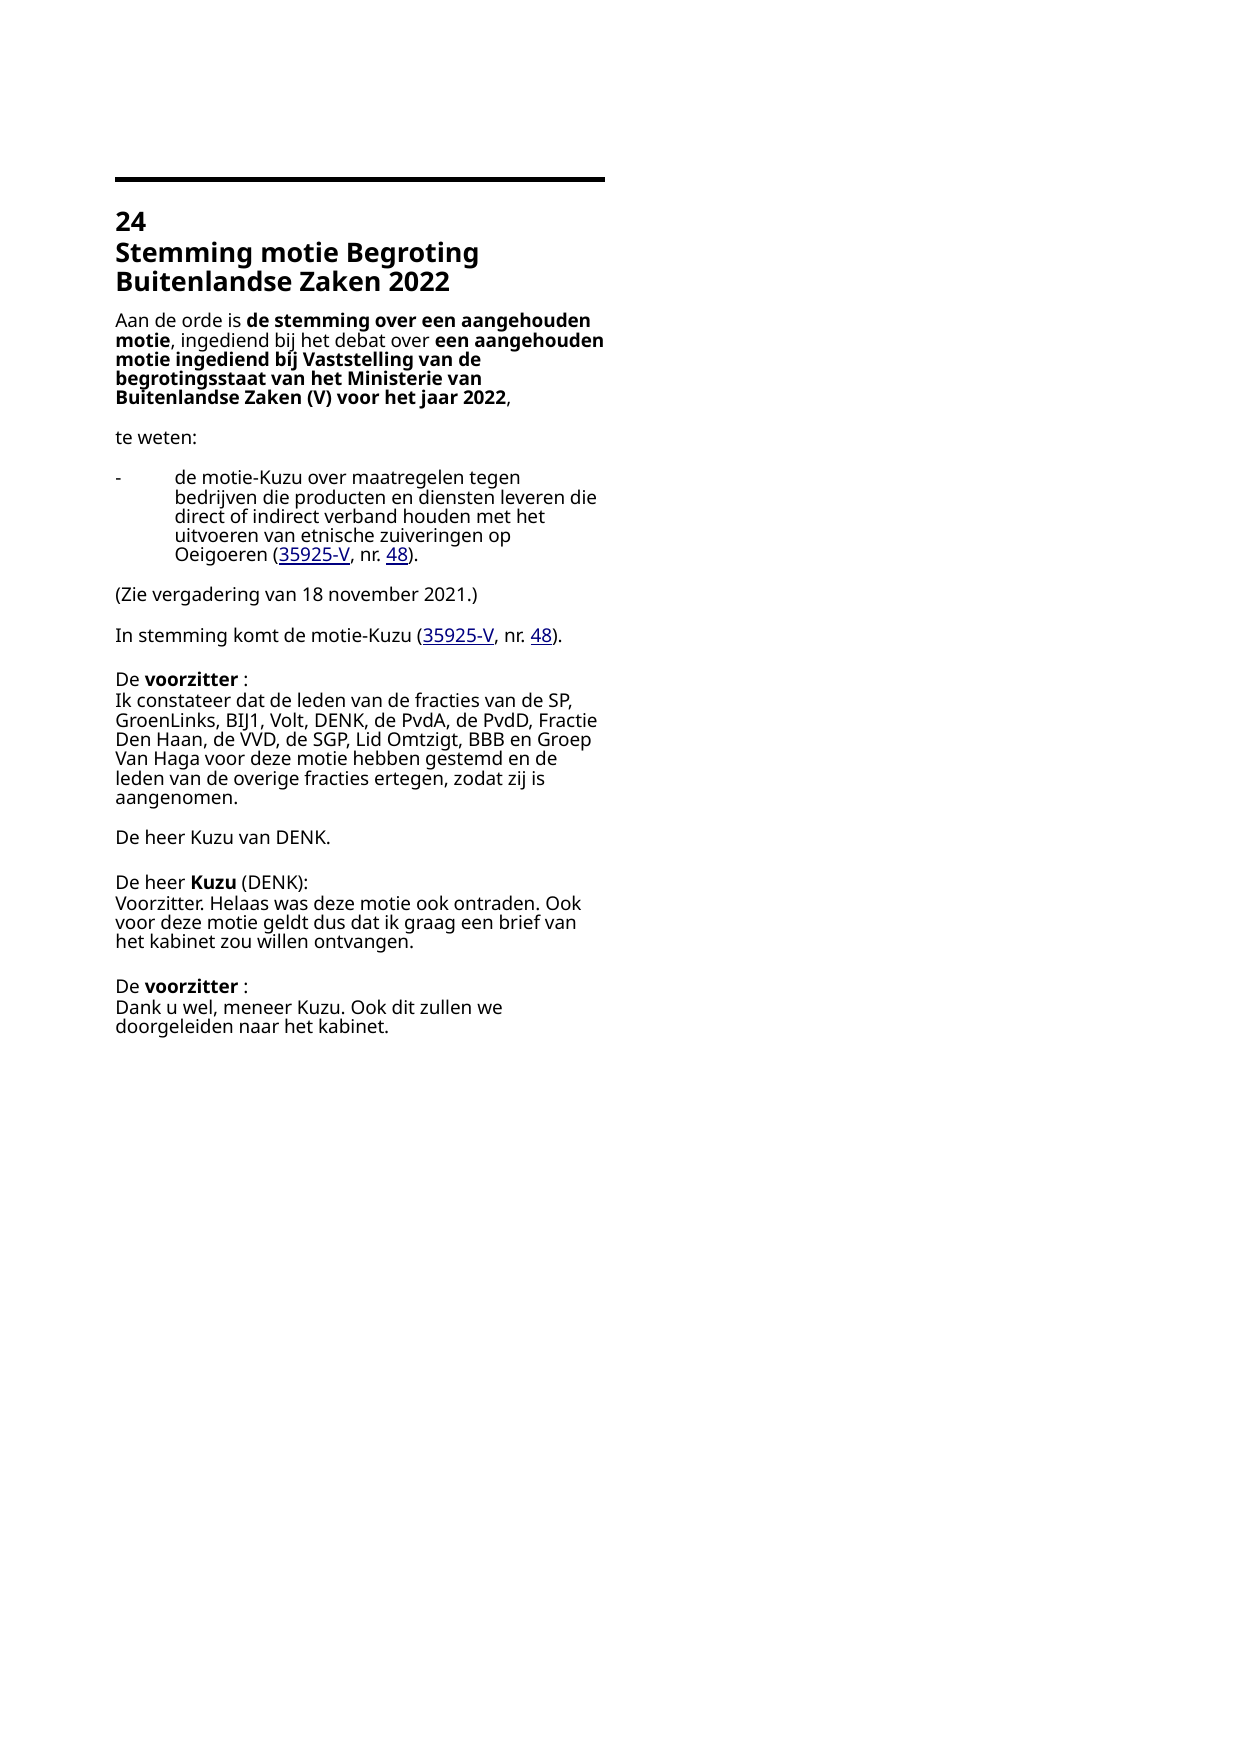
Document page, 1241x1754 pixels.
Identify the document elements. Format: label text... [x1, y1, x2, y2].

text Voorzitter. Helaas was deze motie ook ontraden. Ook voor deze motie geldt dus dat ik graag een brief van het kabinet zou willen ontvangen. [115, 895, 605, 952]
text Dank u wel, meneer Kuzu. Ook dit zullen we doorgeleiden naar het kabinet. [115, 999, 605, 1038]
text In stemming komt de motie-Kuzu (35925-V, nr. 48). [115, 627, 605, 646]
text De heer Kuzu van DENK. [115, 829, 605, 848]
text Stemming motie Begroting Buitenlandse Zaken 2022 [115, 239, 605, 312]
text De voorzitter : [115, 973, 605, 999]
text (Zie vergadering van 18 november 2021.) [115, 586, 605, 606]
list de motie-Kuzu over maatregelen tegen bedrijven die producten en diensten leveren die direct of indirect verband houden met het uitvoeren van etnische zuiveringen op Oeigoeren (35925-V, nr. 48). [115, 469, 605, 566]
text 24 [115, 203, 605, 239]
text te weten: [115, 429, 605, 449]
text De heer Kuzu (DENK): [115, 869, 605, 895]
text De voorzitter : [115, 667, 605, 692]
text Ik constateer dat de leden van de fracties van de SP, GroenLinks, BIJ1, Volt, DENK, de PvdA, de PvdD, Fractie Den Haan, de VVD, de SGP, Lid Omtzigt, BBB en Groep Van Haga voor deze motie hebben gestemd en de leden van de overige fracties ertegen, zodat zij is aangenomen. [115, 692, 605, 808]
text Aan de orde is de stemming over een aangehouden motie, ingediend bij het debat over een aangehouden motie ingediend bij Vaststelling van de begrotingsstaat van het Ministerie van Buitenlandse Zaken (V) voor het jaar 2022, [115, 312, 605, 409]
